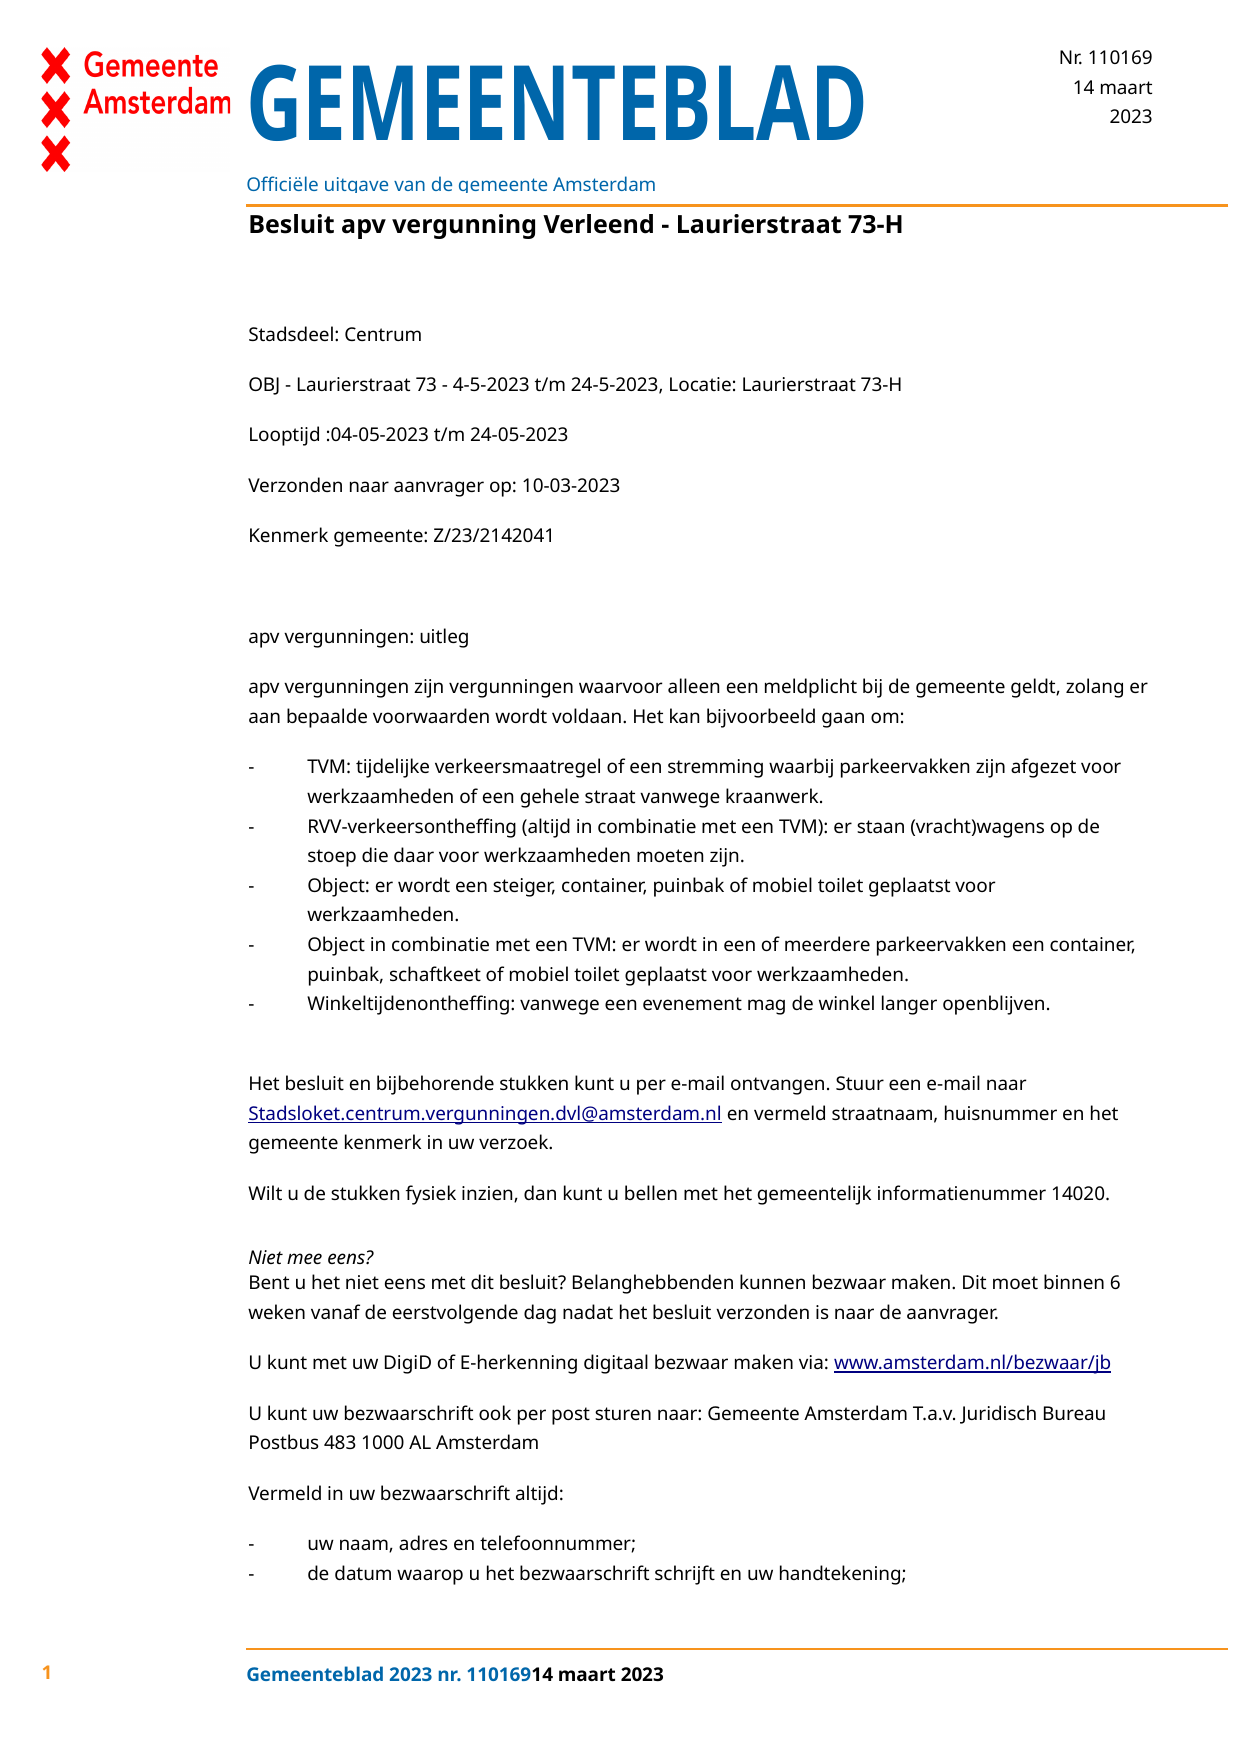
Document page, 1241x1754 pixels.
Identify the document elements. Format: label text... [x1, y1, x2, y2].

text Kenmerk gemeente: Z/23/2142041 [248, 522, 1152, 548]
text apv vergunningen: uitleg [248, 623, 1152, 649]
list TVM: tijdelijke verkeersmaatregel of een stremming waarbij parkeervakken zijn afgezet voor werkzaamheden of een gehele straat vanwege kraanwerk. [248, 754, 1152, 809]
text Niet mee eens? [248, 1244, 1152, 1269]
text Looptijd :04-05-2023 t/m 24-05-2023 [248, 422, 1152, 447]
text apv vergunningen zijn vergunningen waarvoor alleen een meldplicht bij de gemeente geldt, zolang er aan bepaalde voorwaarden wordt voldaan. Het kan bijvoorbeeld gaan om: [248, 674, 1152, 729]
text Besluit apv vergunning Verleend - Laurierstraat 73-H [248, 207, 1152, 241]
text Het besluit en bijbehorende stukken kunt u per e-mail ontvangen. Stuur een e-mail naar Stadsloket.centrum.vergunningen.dvl@amsterdam.nl en vermeld straatnaam, huisnummer en het gemeente kenmerk in uw verzoek. [248, 1070, 1152, 1155]
text OBJ - Laurierstraat 73 - 4-5-2023 t/m 24-5-2023, Locatie: Laurierstraat 73-H [248, 371, 1152, 397]
text U kunt met uw DigiD of E-herkenning digitaal bezwaar maken via: www.amsterdam.nl/bezwaar/jb [248, 1349, 1152, 1375]
text U kunt uw bezwaarschrift ook per post sturen naar: Gemeente Amsterdam T.a.v. Juridisch Bureau Postbus 483 1000 AL Amsterdam [248, 1400, 1152, 1455]
text Bent u het niet eens met dit besluit? Belanghebbenden kunnen bezwaar maken. Dit moet binnen 6 weken vanaf de eerstvolgende dag nadat het besluit verzonden is naar de aanvrager. [248, 1269, 1152, 1325]
text Stadsdeel: Centrum [248, 321, 1152, 346]
text Vermeld in uw bezwaarschrift altijd: [248, 1480, 1152, 1506]
list Object in combinatie met een TVM: er wordt in een of meerdere parkeervakken een container, puinbak, schaftkeet of mobiel toilet geplaatst voor werkzaamheden. [248, 931, 1152, 986]
list de datum waarop u het bezwaarschrift schrijft en uw handtekening; [248, 1560, 1152, 1586]
list RVV-verkeersontheffing (altijd in combinatie met een TVM): er staan (vracht)wagens op de stoep die daar voor werkzaamheden moeten zijn. [248, 813, 1152, 868]
list Object: er wordt een steiger, container, puinbak of mobiel toilet geplaatst voor werkzaamheden. [248, 872, 1152, 927]
text Verzonden naar aanvrager op: 10-03-2023 [248, 472, 1152, 498]
picture [41, 47, 231, 172]
list Winkeltijdenontheffing: vanwege een evenement mag de winkel langer openblijven. [248, 990, 1152, 1016]
list uw naam, adres en telefoonnummer; [248, 1530, 1152, 1556]
text Wilt u de stukken fysiek inzien, dan kunt u bellen met het gemeentelijk informatienummer 14020. [248, 1180, 1152, 1206]
